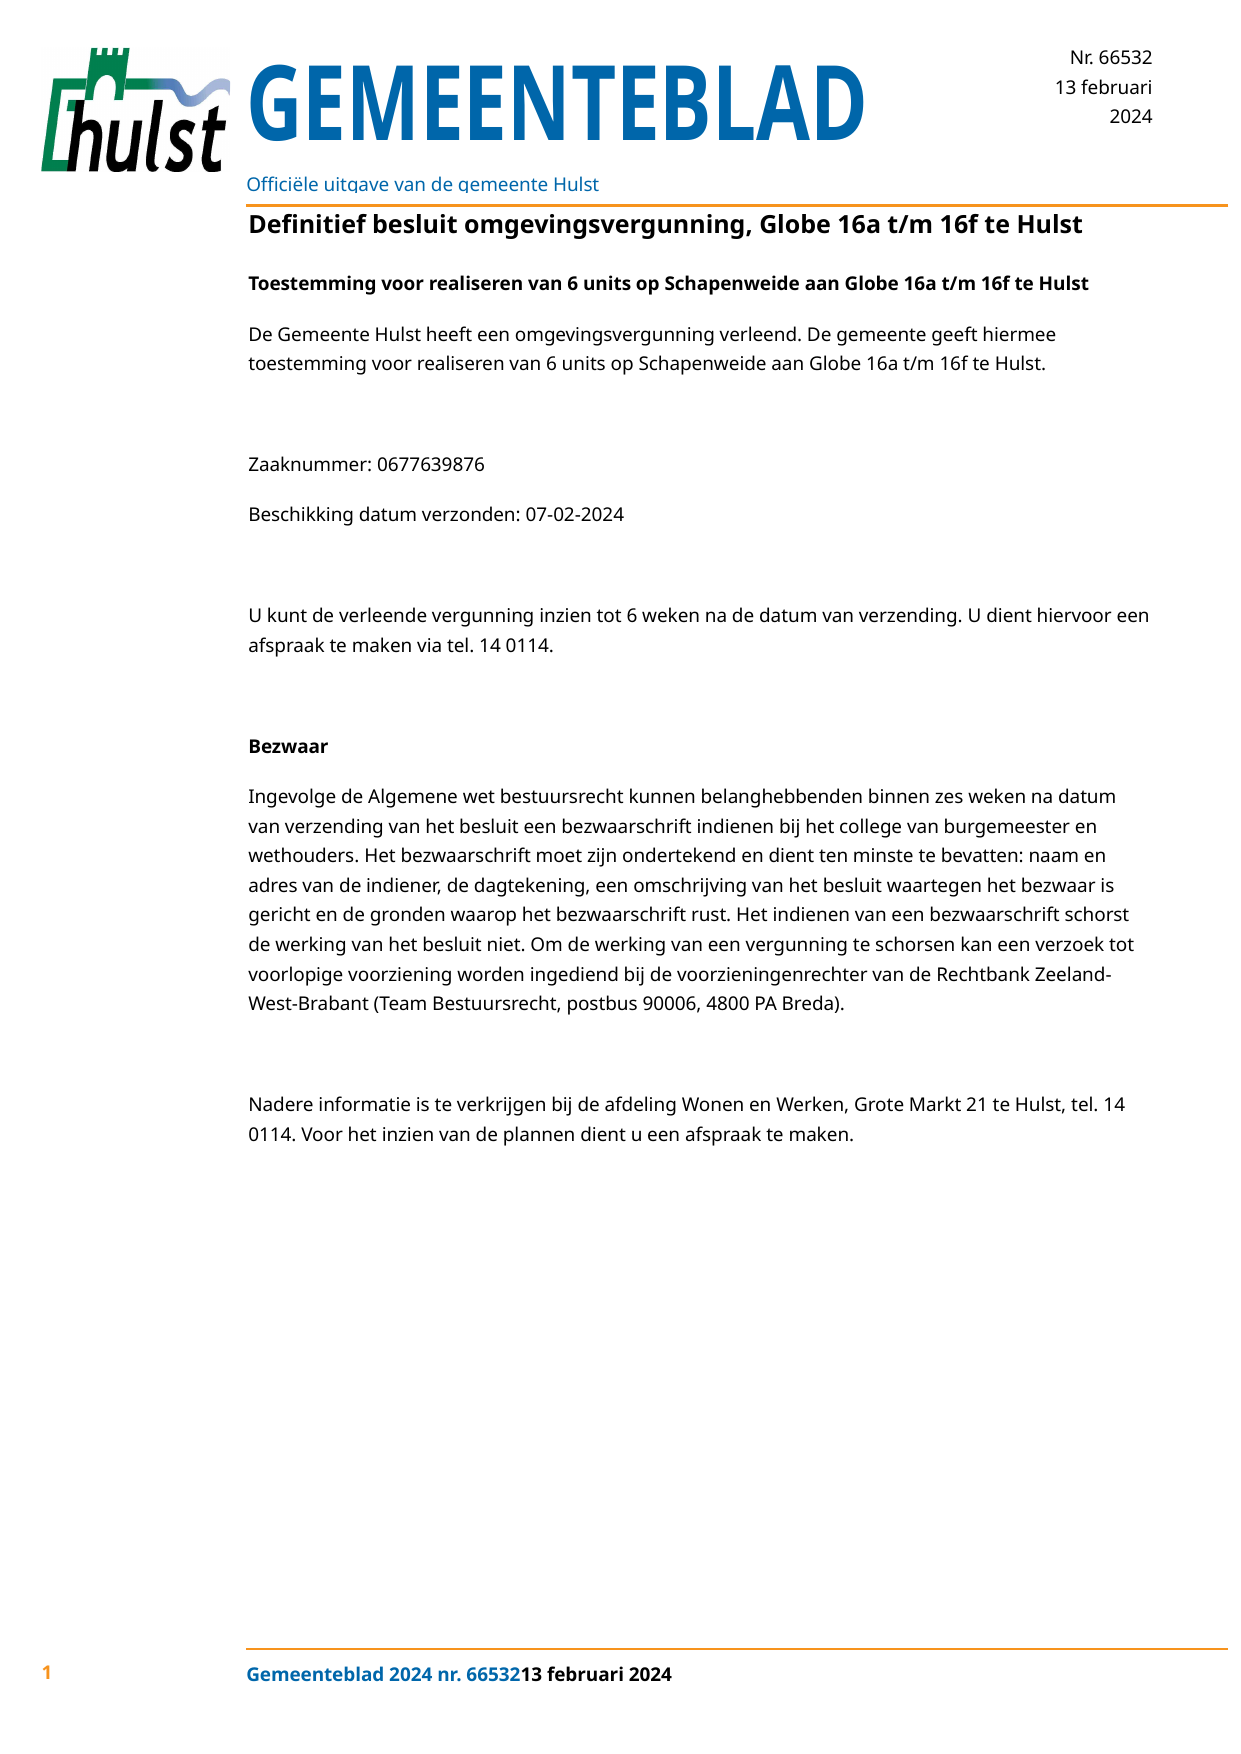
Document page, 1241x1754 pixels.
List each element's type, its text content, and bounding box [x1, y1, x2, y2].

text Zaaknummer: 0677639876 [248, 451, 1152, 477]
text Bezwaar [248, 733, 1152, 758]
text Toestemming voor realiseren van 6 units op Schapenweide aan Globe 16a t/m 16f te Hulst [248, 270, 1152, 296]
text Definitief besluit omgevingsvergunning, Globe 16a t/m 16f te Hulst [248, 207, 1152, 241]
text Nadere informatie is te verkrijgen bij de afdeling Wonen en Werken, Grote Markt 21 te Hulst, tel. 14 0114. Voor het inzien van de plannen dient u een afspraak te maken. [248, 1091, 1152, 1146]
text U kunt de verleende vergunning inzien tot 6 weken na de datum van verzending. U dient hiervoor een afspraak te maken via tel. 14 0114. [248, 602, 1152, 658]
picture [41, 47, 231, 172]
text De Gemeente Hulst heeft een omgevingsvergunning verleend. De gemeente geeft hiermee toestemming voor realiseren van 6 units op Schapenweide aan Globe 16a t/m 16f te Hulst. [248, 321, 1152, 376]
text Beschikking datum verzonden: 07-02-2024 [248, 502, 1152, 527]
text Ingevolge de Algemene wet bestuursrecht kunnen belanghebbenden binnen zes weken na datum van verzending van het besluit een bezwaarschrift indienen bij het college van burgemeester en wethouders. Het bezwaarschrift moet zijn ondertekend en dient ten minste te bevatten: naam en adres van de indiener, de dagtekening, een omschrijving van het besluit waartegen het bezwaar is gericht en de gronden waarop het bezwaarschrift rust. Het indienen van een bezwaarschrift schorst de werking van het besluit niet. Om de werking van een vergunning te schorsen kan een verzoek tot voorlopige voorziening worden ingediend bij de voorzieningenrechter van de Rechtbank Zeeland-West-Brabant (Team Bestuursrecht, postbus 90006, 4800 PA Breda). [248, 783, 1152, 1016]
